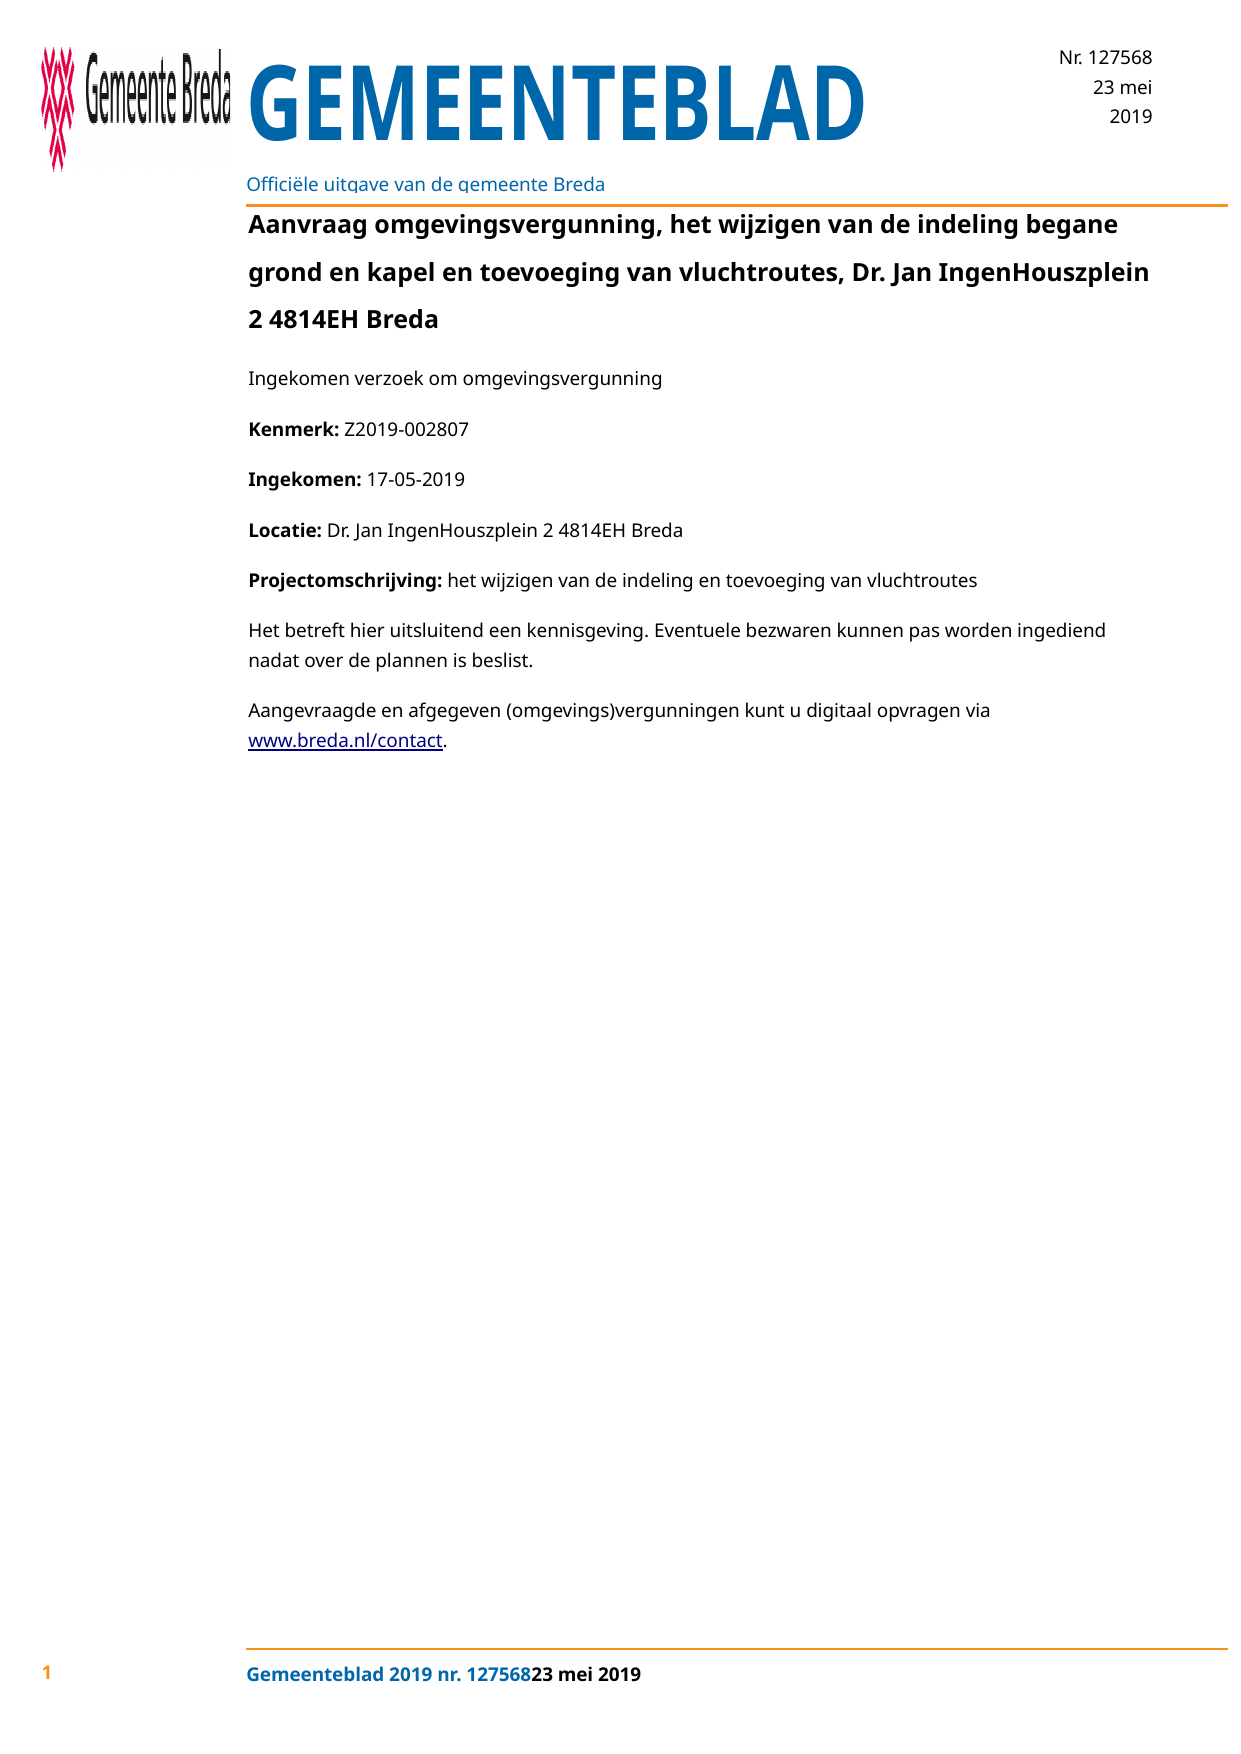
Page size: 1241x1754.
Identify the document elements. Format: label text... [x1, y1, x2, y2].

text Het betreft hier uitsluitend een kennisgeving. Eventuele bezwaren kunnen pas worden ingediend nadat over de plannen is beslist. [248, 618, 1152, 673]
text Aangevraagde en afgegeven (omgevings)vergunningen kunt u digitaal opvragen via www.breda.nl/contact. [248, 698, 1152, 753]
picture [41, 47, 231, 172]
text Ingekomen: 17-05-2019 [248, 466, 1152, 492]
text Kenmerk: Z2019-002807 [248, 416, 1152, 442]
text Projectomschrijving: het wijzigen van de indeling en toevoeging van vluchtroutes [248, 567, 1152, 593]
text Locatie: Dr. Jan IngenHouszplein 2 4814EH Breda [248, 517, 1152, 542]
text Aanvraag omgevingsvergunning, het wijzigen van de indeling begane grond en kapel en toevoeging van vluchtroutes, Dr. Jan IngenHouszplein 2 4814EH Breda [248, 207, 1152, 336]
text Ingekomen verzoek om omgevingsvergunning [248, 366, 1152, 391]
